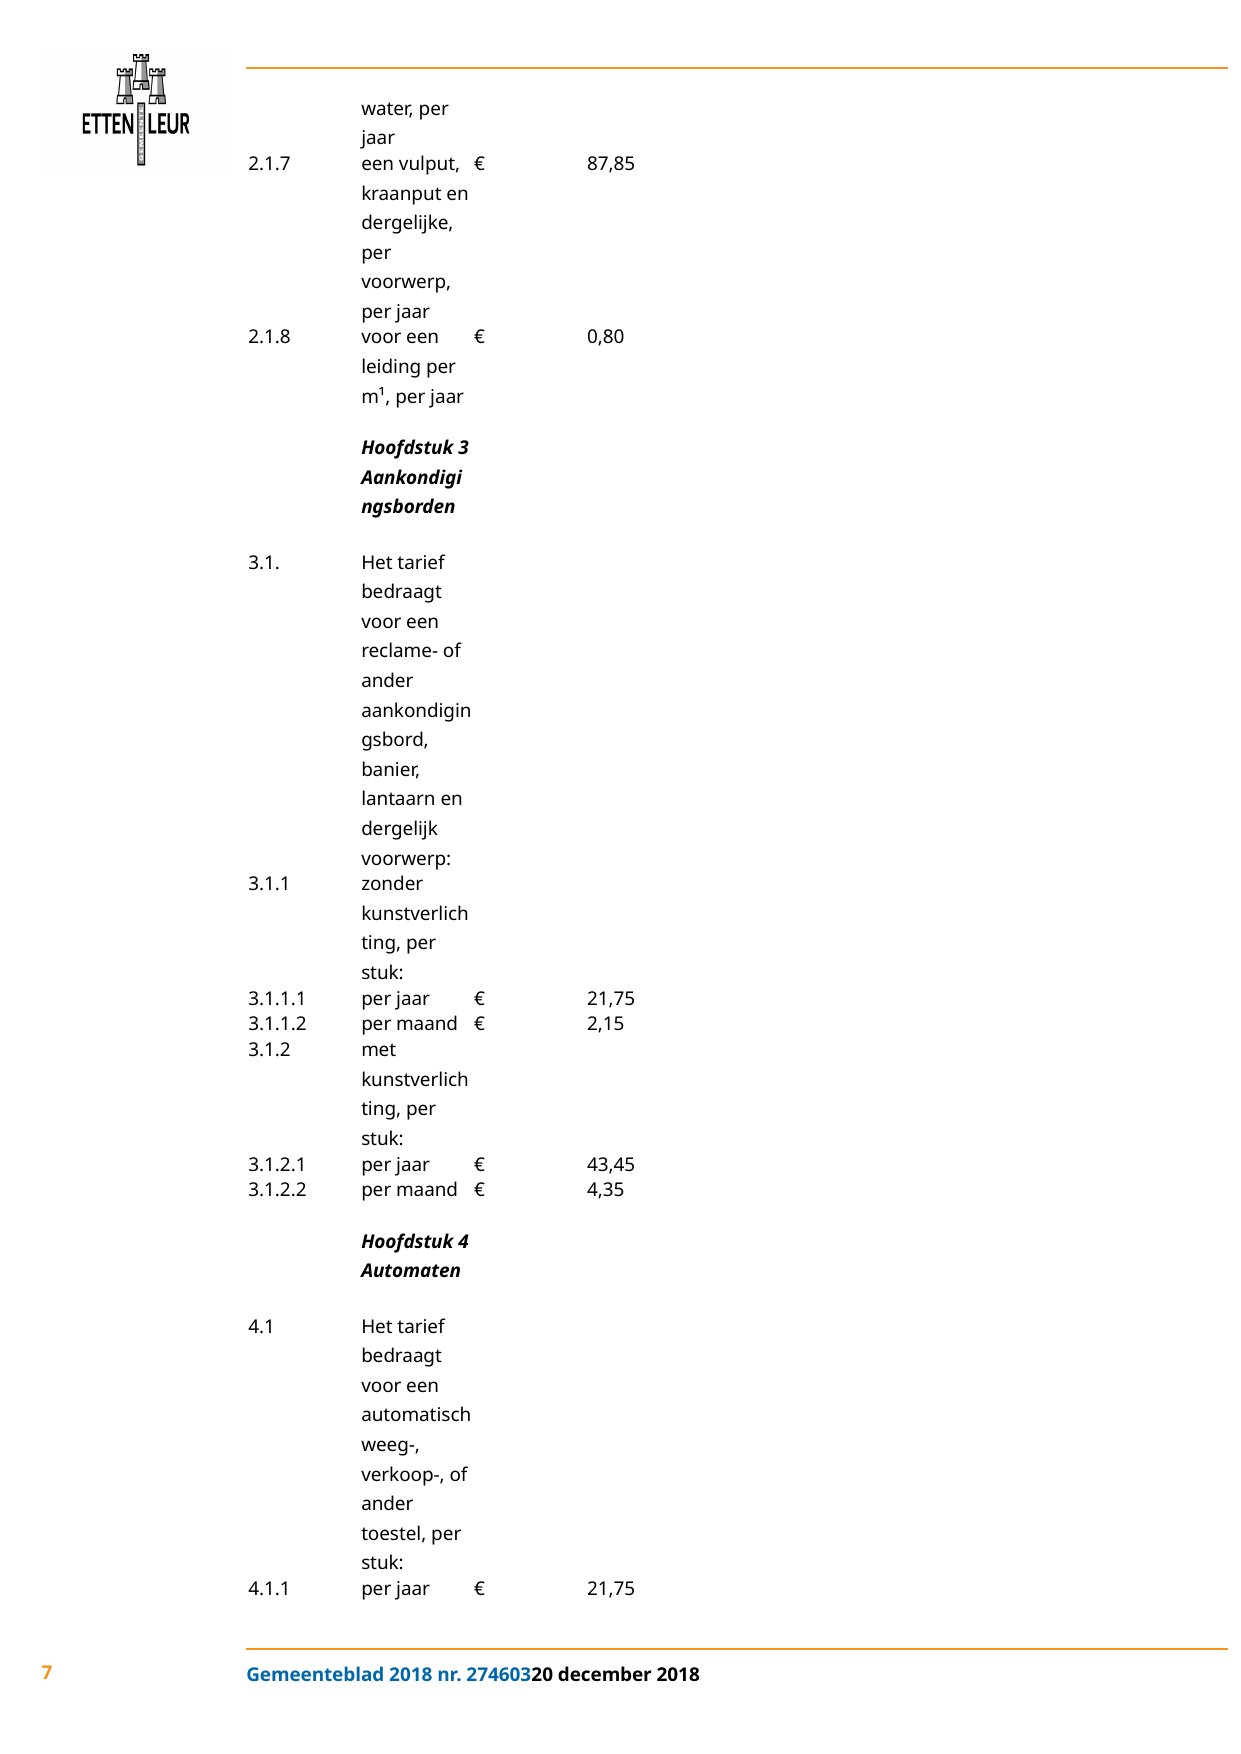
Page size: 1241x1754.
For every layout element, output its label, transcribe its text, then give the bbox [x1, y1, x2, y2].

table_cell Het tarief bedraagt voor een reclame- of ander aankondigingsbord, banier, lantaarn en dergelijk voorwerp: [361, 549, 474, 870]
table_cell [248, 1202, 361, 1228]
table_cell per jaar [361, 985, 474, 1011]
table_cell per jaar [361, 1575, 474, 1601]
table_cell 2.1.7 [248, 150, 361, 324]
table_cell 3.1.2.2 [248, 1177, 361, 1202]
table_cell [587, 409, 700, 434]
table_cell 3.1.2.1 [248, 1151, 361, 1177]
table_cell [474, 549, 587, 870]
table_cell [474, 1036, 587, 1151]
table_cell voor een leiding per m¹, per jaar [361, 324, 474, 409]
table_cell € [474, 1151, 587, 1177]
table_cell [248, 434, 361, 549]
table_cell 0,80 [587, 324, 700, 409]
table_cell 87,85 [587, 150, 700, 324]
table_cell € [474, 985, 587, 1011]
table_cell 3.1.1.1 [248, 985, 361, 1011]
table_cell per maand [361, 1177, 474, 1202]
table_cell water, per jaar [361, 95, 474, 150]
table_cell [587, 870, 700, 985]
table_cell 3.1.1 [248, 870, 361, 985]
picture [41, 47, 231, 172]
table_cell 21,75 [587, 1575, 700, 1601]
table_cell 3.1. [248, 549, 361, 870]
table_cell [587, 1228, 700, 1313]
table_cell een vulput, kraanput en dergelijke, per voorwerp, per jaar [361, 150, 474, 324]
table_cell [474, 1202, 587, 1228]
table_cell met kunstverlichting, per stuk: [361, 1036, 474, 1151]
table_cell Het tarief bedraagt voor een automatisch weeg-, verkoop-, of ander toestel, per stuk: [361, 1313, 474, 1575]
table_cell € [474, 1575, 587, 1601]
table_cell per jaar [361, 1151, 474, 1177]
table_cell [361, 409, 474, 434]
table_cell [248, 95, 361, 150]
table_cell 2.1.8 [248, 324, 361, 409]
table_cell Hoofdstuk 3 Aankondigingsborden [361, 434, 474, 549]
table_cell [587, 549, 700, 870]
table_cell 2,15 [587, 1011, 700, 1036]
table_cell [248, 1228, 361, 1313]
table_cell [587, 1036, 700, 1151]
table_cell per maand [361, 1011, 474, 1036]
table_cell [587, 1313, 700, 1575]
table_cell [474, 434, 587, 549]
table_cell 4.1.1 [248, 1575, 361, 1601]
table_cell [474, 95, 587, 150]
table_cell € [474, 1177, 587, 1202]
table_cell [587, 95, 700, 150]
table_cell [474, 870, 587, 985]
table_cell 4,35 [587, 1177, 700, 1202]
table_cell € [474, 1011, 587, 1036]
table_cell € [474, 150, 587, 324]
table_cell [474, 409, 587, 434]
table_cell 43,45 [587, 1151, 700, 1177]
table_cell € [474, 324, 587, 409]
table_cell [587, 1202, 700, 1228]
table_cell [248, 409, 361, 434]
table_cell Hoofdstuk 4 Automaten [361, 1228, 474, 1313]
table_cell [361, 1202, 474, 1228]
table_cell 3.1.2 [248, 1036, 361, 1151]
table_cell [474, 1313, 587, 1575]
table_cell 4.1 [248, 1313, 361, 1575]
table_cell [587, 434, 700, 549]
table_cell zonder kunstverlichting, per stuk: [361, 870, 474, 985]
table_cell 21,75 [587, 985, 700, 1011]
table_cell 3.1.1.2 [248, 1011, 361, 1036]
table_cell [474, 1228, 587, 1313]
